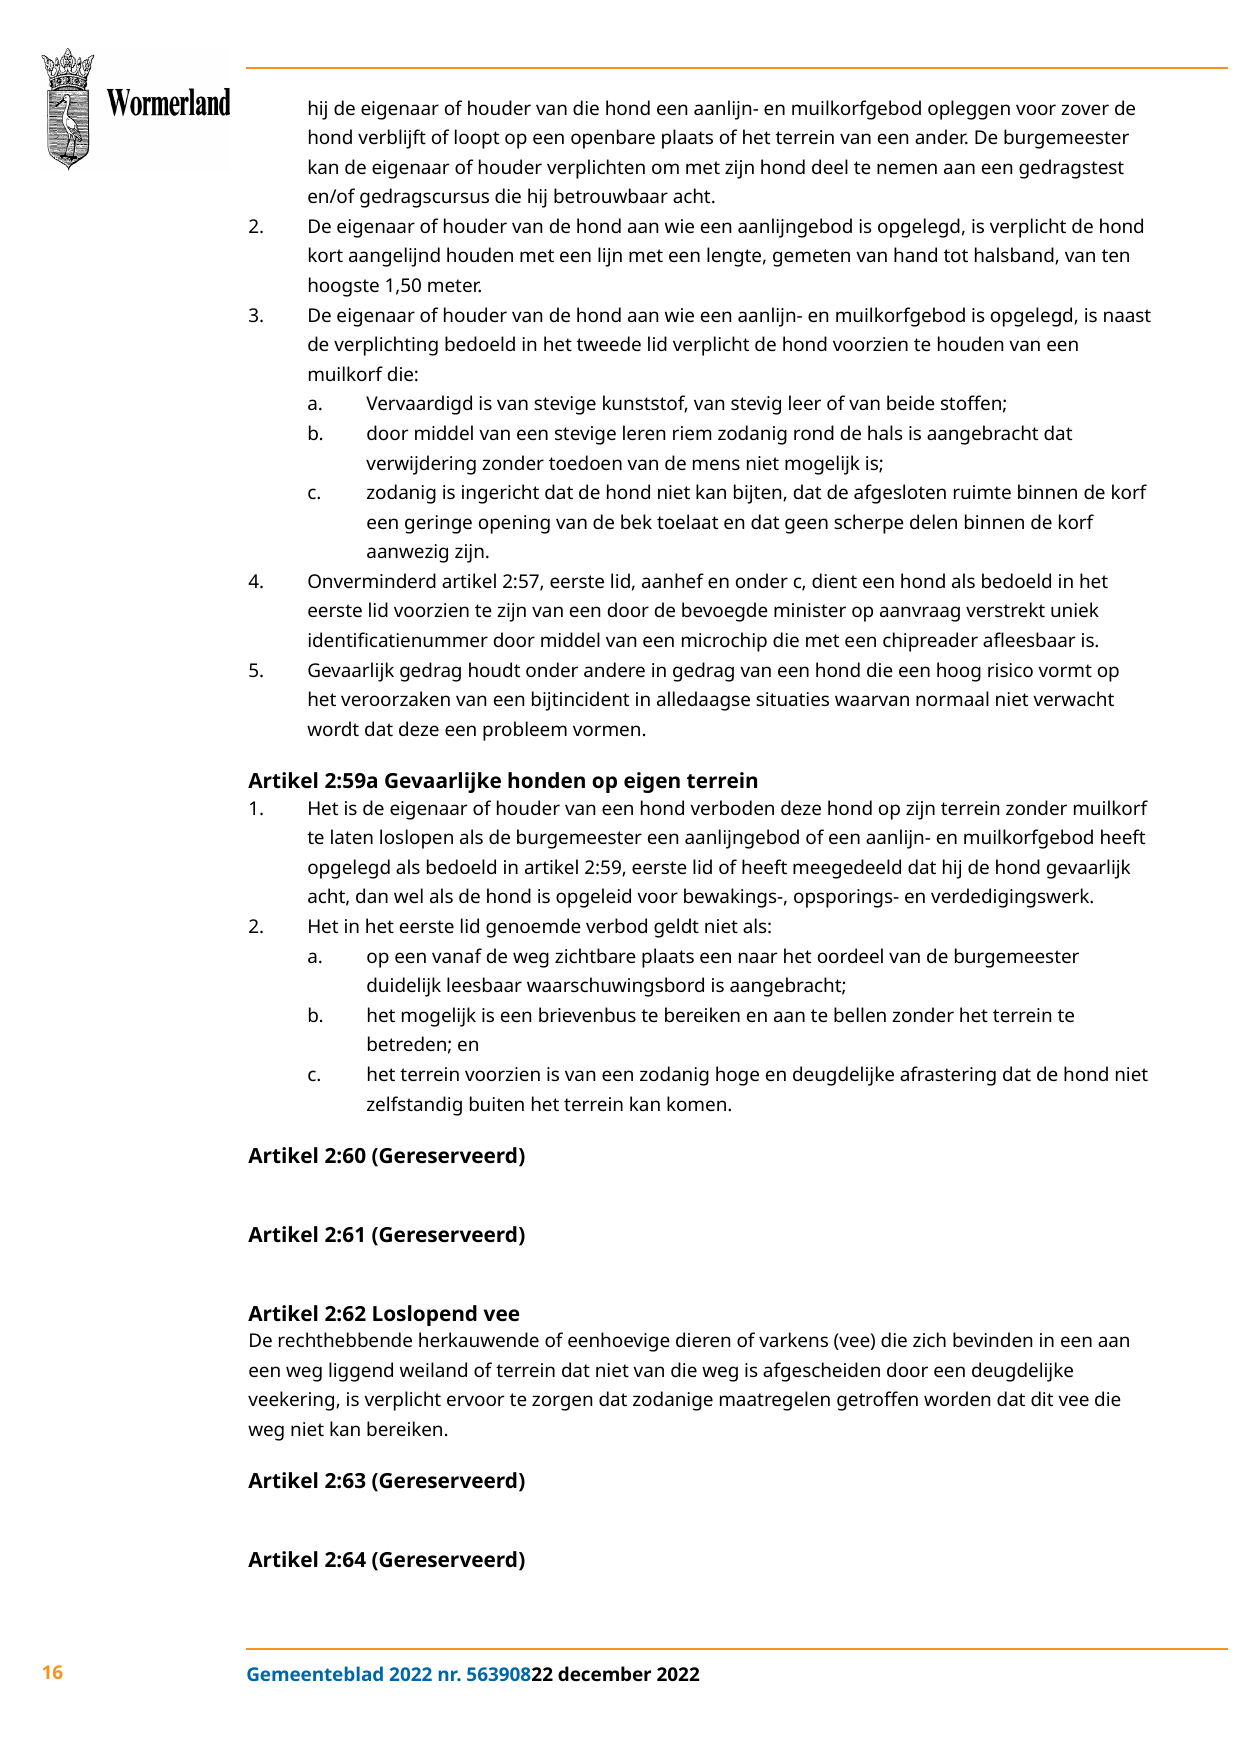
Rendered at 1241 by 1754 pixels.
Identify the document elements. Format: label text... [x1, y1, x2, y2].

list het terrein voorzien is van een zodanig hoge en deugdelijke afrastering dat de hond niet zelfstandig buiten het terrein kan komen. [307, 1061, 1152, 1116]
list op een vanaf de weg zichtbare plaats een naar het oordeel van de burgemeester duidelijk leesbaar waarschuwingsbord is aangebracht; [307, 943, 1152, 998]
list door middel van een stevige leren riem zodanig rond de hals is aangebracht dat verwijdering zonder toedoen van de mens niet mogelijk is; [307, 420, 1152, 476]
text Artikel 2:60 (Gereserveerd) [248, 1141, 1152, 1169]
text Artikel 2:61 (Gereserveerd) [248, 1220, 1152, 1248]
list Het is de eigenaar of houder van een hond verboden deze hond op zijn terrein zonder muilkorf te laten loslopen als de burgemeester een aanlijngebod of een aanlijn- en muilkorfgebod heeft opgelegd als bedoeld in artikel 2:59, eerste lid of heeft meegedeeld dat hij de hond gevaarlijk acht, dan wel als de hond is opgeleid voor bewakings-, opsporings- en verdedigingswerk. [248, 795, 1152, 909]
picture [41, 47, 231, 172]
list zodanig is ingericht dat de hond niet kan bijten, dat de afgesloten ruimte binnen de korf een geringe opening van de bek toelaat en dat geen scherpe delen binnen de korf aanwezig zijn. [307, 479, 1152, 564]
list Vervaardigd is van stevige kunststof, van stevig leer of van beide stoffen; [307, 391, 1152, 416]
list het mogelijk is een brievenbus te bereiken en aan te bellen zonder het terrein te betreden; en [307, 1002, 1152, 1057]
text Artikel 2:63 (Gereserveerd) [248, 1466, 1152, 1495]
text De rechthebbende herkauwende of eenhoevige dieren of varkens (vee) die zich bevinden in een aan een weg liggend weiland of terrein dat niet van die weg is afgescheiden door een deugdelijke veekering, is verplicht ervoor te zorgen dat zodanige maatregelen getroffen worden dat dit vee die weg niet kan bereiken. [248, 1327, 1152, 1442]
list Het in het eerste lid genoemde verbod geldt niet als: [248, 913, 1152, 939]
list De eigenaar of houder van de hond aan wie een aanlijngebod is opgelegd, is verplicht de hond kort aangelijnd houden met een lijn met een lengte, gemeten van hand tot halsband, van ten hoogste 1,50 meter. [248, 213, 1152, 298]
list hij de eigenaar of houder van die hond een aanlijn- en muilkorfgebod opleggen voor zover de hond verblijft of loopt op een openbare plaats of het terrein van een ander. De burgemeester kan de eigenaar of houder verplichten om met zijn hond deel te nemen aan een gedragstest en/of gedragscursus die hij betrouwbaar acht. [248, 95, 1152, 209]
list De eigenaar of houder van de hond aan wie een aanlijn- en muilkorfgebod is opgelegd, is naast de verplichting bedoeld in het tweede lid verplicht de hond voorzien te houden van een muilkorf die: [248, 302, 1152, 387]
text Artikel 2:64 (Gereserveerd) [248, 1545, 1152, 1574]
list Onverminderd artikel 2:57, eerste lid, aanhef en onder c, dient een hond als bedoeld in het eerste lid voorzien te zijn van een door de bevoegde minister op aanvraag verstrekt uniek identificatienummer door middel van een microchip die met een chipreader afleesbaar is. [248, 568, 1152, 653]
text Artikel 2:62 Loslopend vee [248, 1299, 1152, 1327]
text Artikel 2:59a Gevaarlijke honden op eigen terrein [248, 766, 1152, 795]
list Gevaarlijk gedrag houdt onder andere in gedrag van een hond die een hoog risico vormt op het veroorzaken van een bijtincident in alledaagse situaties waarvan normaal niet verwacht wordt dat deze een probleem vormen. [248, 657, 1152, 742]
